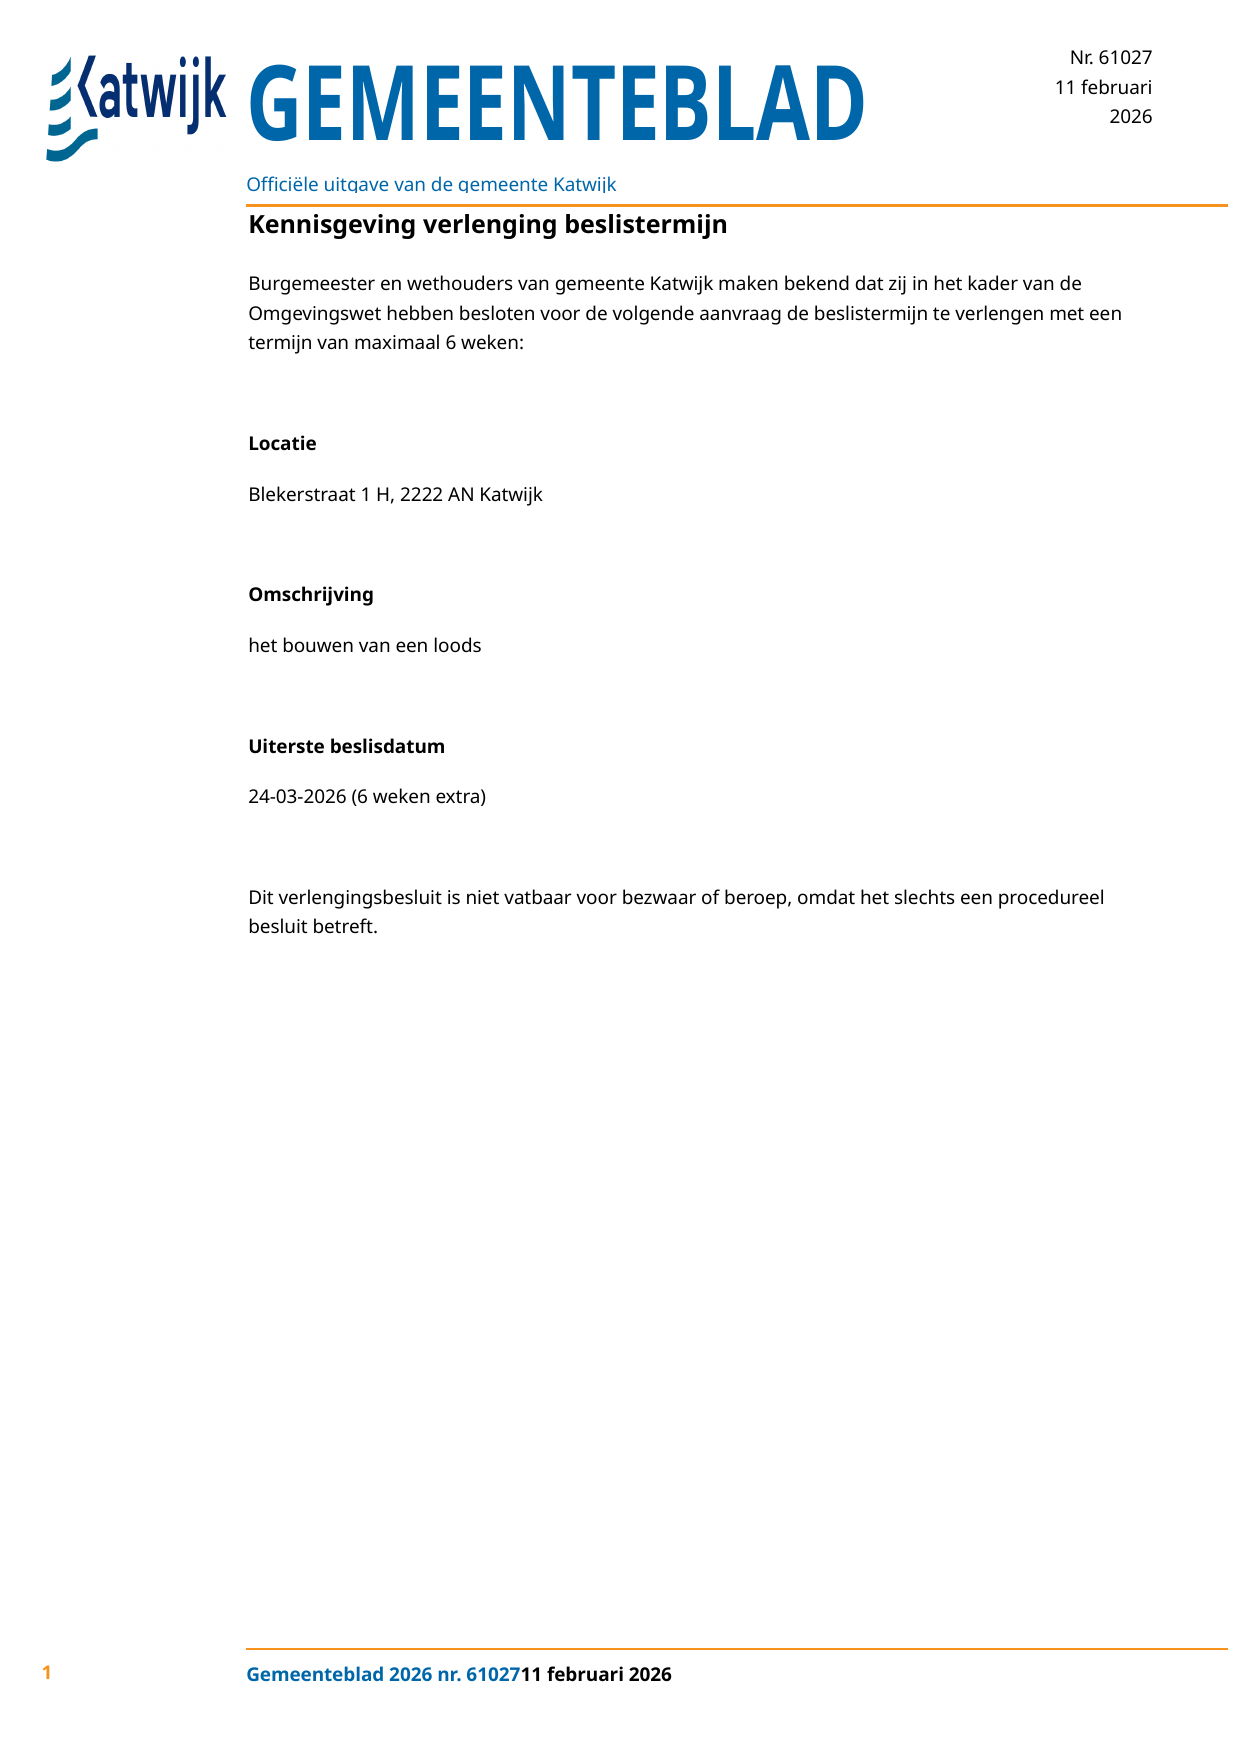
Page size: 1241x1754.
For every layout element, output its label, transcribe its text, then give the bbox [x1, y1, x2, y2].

text Burgemeester en wethouders van gemeente Katwijk maken bekend dat zij in het kader van de Omgevingswet hebben besloten voor de volgende aanvraag de beslistermijn te verlengen met een termijn van maximaal 6 weken: [248, 270, 1152, 355]
text 24-03-2026 (6 weken extra) [248, 783, 1152, 809]
text Locatie [248, 430, 1152, 456]
text Blekerstraat 1 H, 2222 AN Katwijk [248, 481, 1152, 506]
text het bouwen van een loods [248, 632, 1152, 658]
picture [41, 47, 231, 172]
text Dit verlengingsbesluit is niet vatbaar voor bezwaar of beroep, omdat het slechts een procedureel besluit betreft. [248, 884, 1152, 939]
text Omschrijving [248, 582, 1152, 607]
text Kennisgeving verlenging beslistermijn [248, 207, 1152, 241]
text Uiterste beslisdatum [248, 733, 1152, 758]
